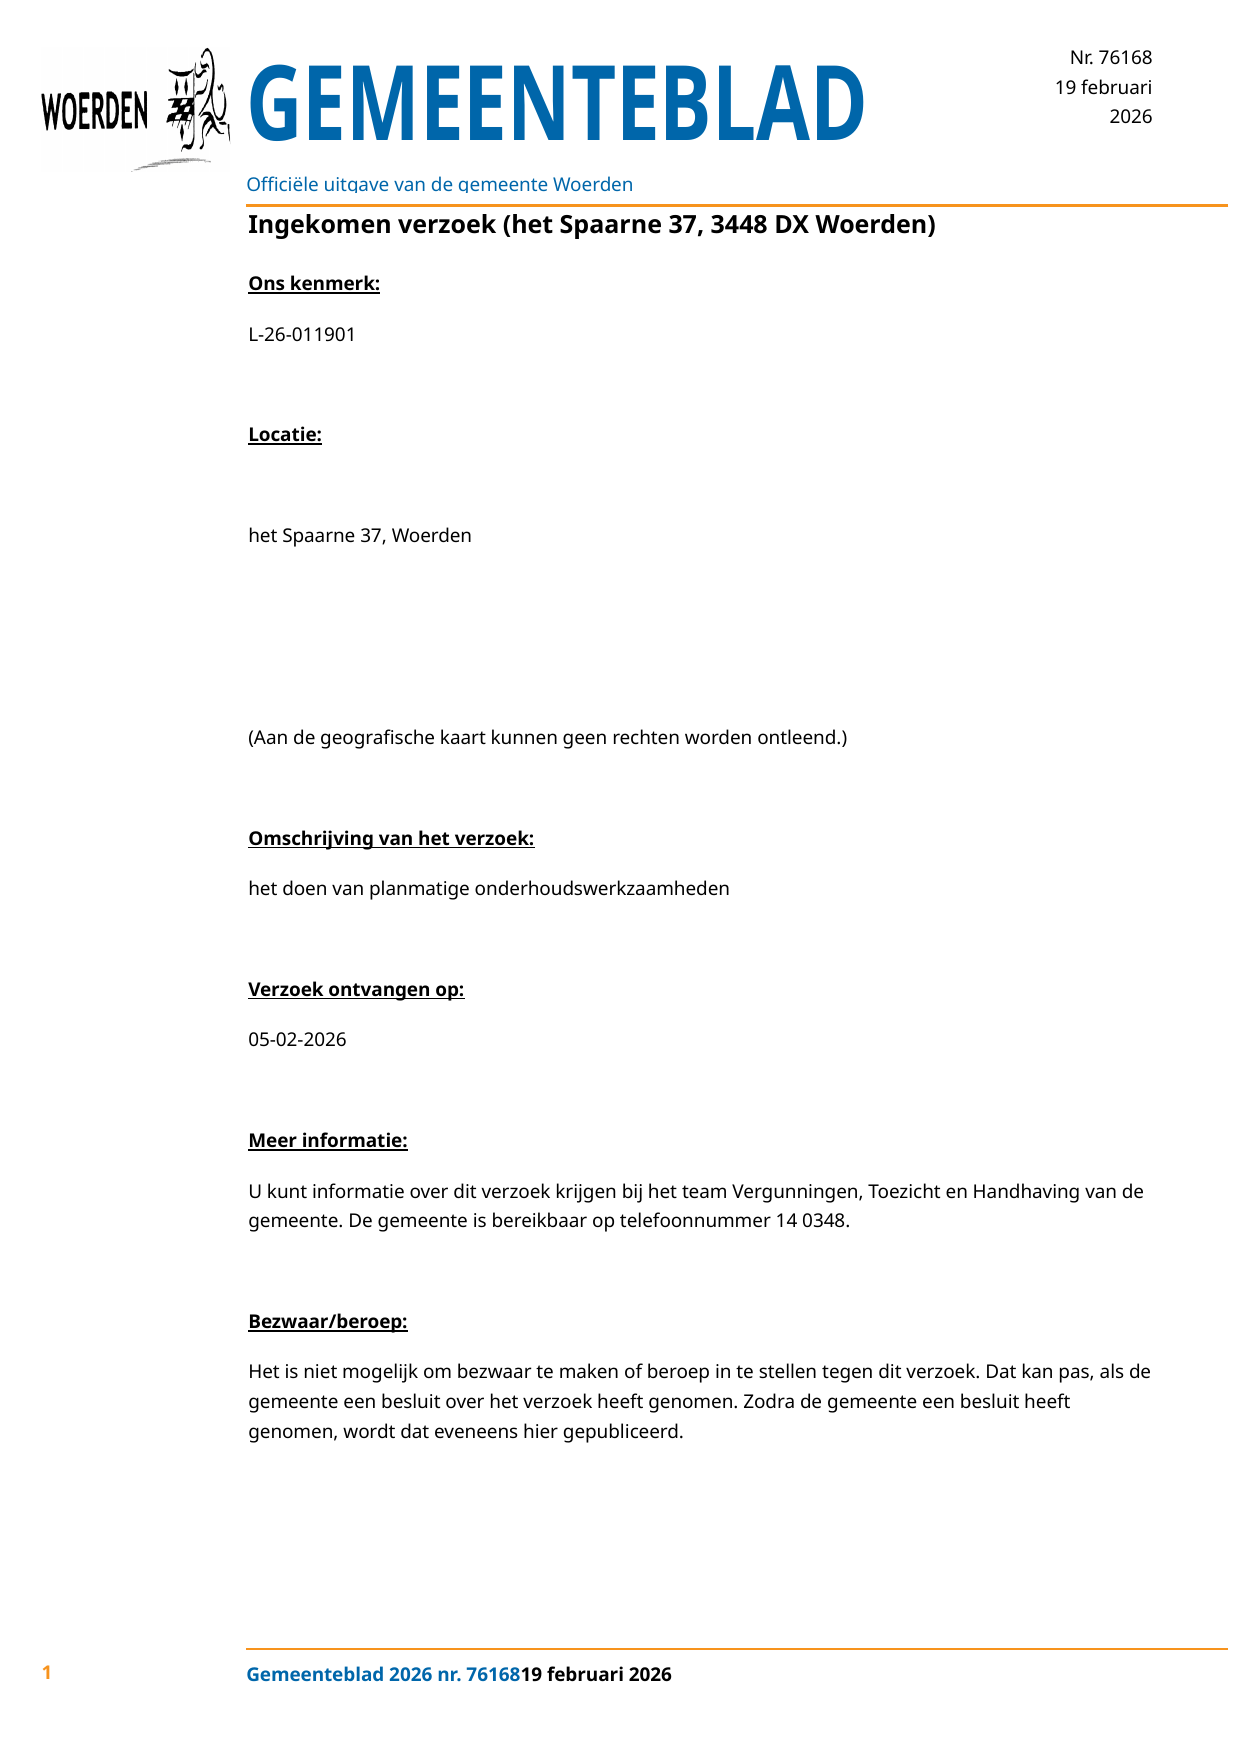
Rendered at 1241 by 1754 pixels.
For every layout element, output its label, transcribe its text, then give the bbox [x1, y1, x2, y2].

text Locatie: [248, 422, 1152, 447]
text U kunt informatie over dit verzoek krijgen bij het team Vergunningen, Toezicht en Handhaving van de gemeente. De gemeente is bereikbaar op telefoonnummer 14 0348. [248, 1178, 1152, 1233]
text L-26-011901 [248, 321, 1152, 346]
text 05-02-2026 [248, 1027, 1152, 1052]
text Omschrijving van het verzoek: [248, 825, 1152, 851]
text Het is niet mogelijk om bezwaar te maken of beroep in te stellen tegen dit verzoek. Dat kan pas, als de gemeente een besluit over het verzoek heeft genomen. Zodra de gemeente een besluit heeft genomen, wordt dat eveneens hier gepubliceerd. [248, 1359, 1152, 1443]
text Bezwaar/beroep: [248, 1308, 1152, 1334]
text Meer informatie: [248, 1127, 1152, 1153]
text (Aan de geografische kaart kunnen geen rechten worden ontleend.) [248, 724, 1152, 750]
text het doen van planmatige onderhoudswerkzaamheden [248, 875, 1152, 901]
text Ons kenmerk: [248, 270, 1152, 296]
text Ingekomen verzoek (het Spaarne 37, 3448 DX Woerden) [248, 207, 1152, 241]
picture [41, 47, 231, 172]
text het Spaarne 37, Woerden [248, 522, 1152, 548]
text Verzoek ontvangen op: [248, 976, 1152, 1002]
